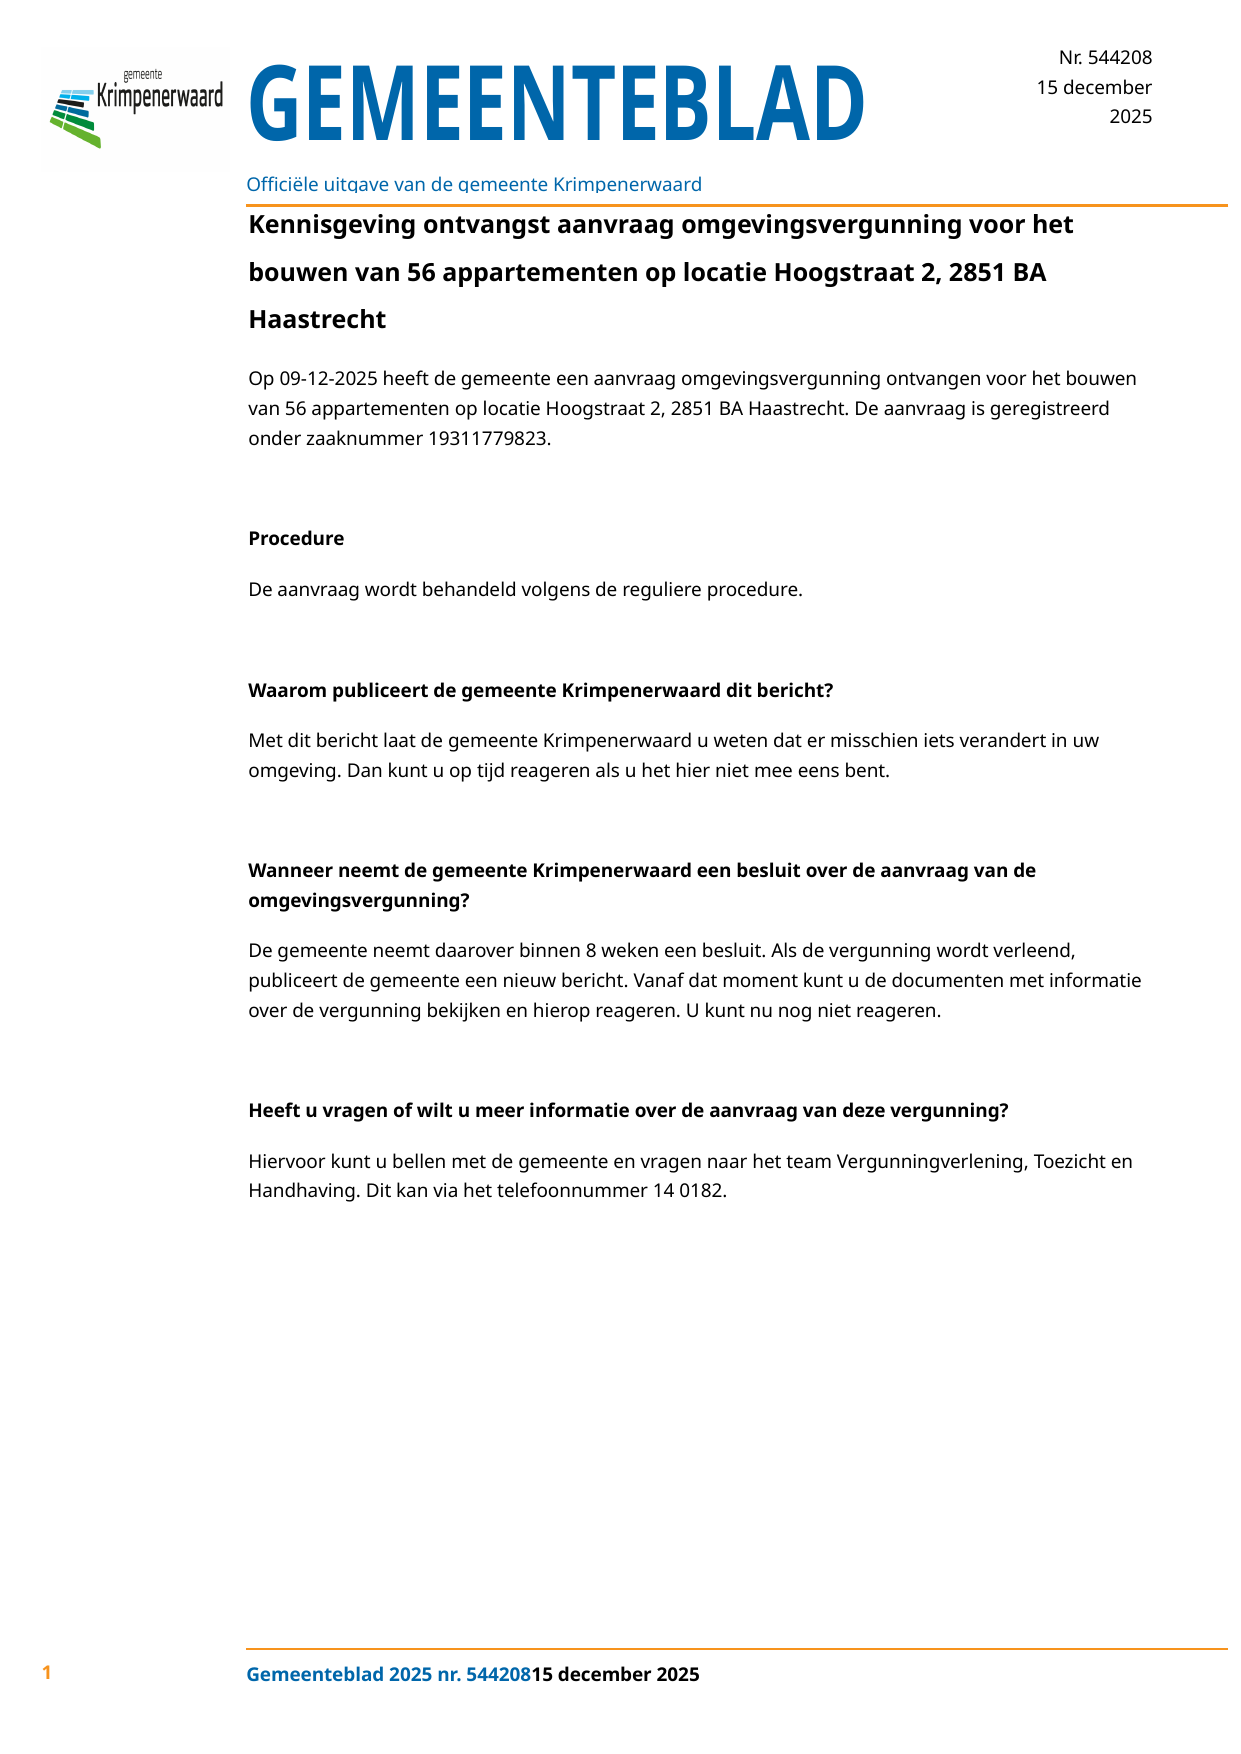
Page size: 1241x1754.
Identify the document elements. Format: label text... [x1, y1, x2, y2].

picture [41, 47, 231, 172]
text Hiervoor kunt u bellen met de gemeente en vragen naar het team Vergunningverlening, Toezicht en Handhaving. Dit kan via het telefoonnummer 14 0182. [248, 1148, 1152, 1203]
text De gemeente neemt daarover binnen 8 weken een besluit. Als de vergunning wordt verleend, publiceert de gemeente een nieuw bericht. Vanaf dat moment kunt u de documenten met informatie over de vergunning bekijken en hierop reageren. U kunt nu nog niet reageren. [248, 938, 1152, 1022]
text De aanvraag wordt behandeld volgens de reguliere procedure. [248, 576, 1152, 602]
text Kennisgeving ontvangst aanvraag omgevingsvergunning voor het bouwen van 56 appartementen op locatie Hoogstraat 2, 2851 BA Haastrecht [248, 207, 1152, 336]
text Met dit bericht laat de gemeente Krimpenerwaard u weten dat er misschien iets verandert in uw omgeving. Dan kunt u op tijd reageren als u het hier niet mee eens bent. [248, 727, 1152, 782]
text Procedure [248, 526, 1152, 551]
text Heeft u vragen of wilt u meer informatie over de aanvraag van deze vergunning? [248, 1098, 1152, 1123]
text Op 09-12-2025 heeft de gemeente een aanvraag omgevingsvergunning ontvangen voor het bouwen van 56 appartementen op locatie Hoogstraat 2, 2851 BA Haastrecht. De aanvraag is geregistreerd onder zaaknummer 19311779823. [248, 366, 1152, 450]
text Waarom publiceert de gemeente Krimpenerwaard dit bericht? [248, 677, 1152, 702]
text Wanneer neemt de gemeente Krimpenerwaard een besluit over de aanvraag van de omgevingsvergunning? [248, 858, 1152, 913]
